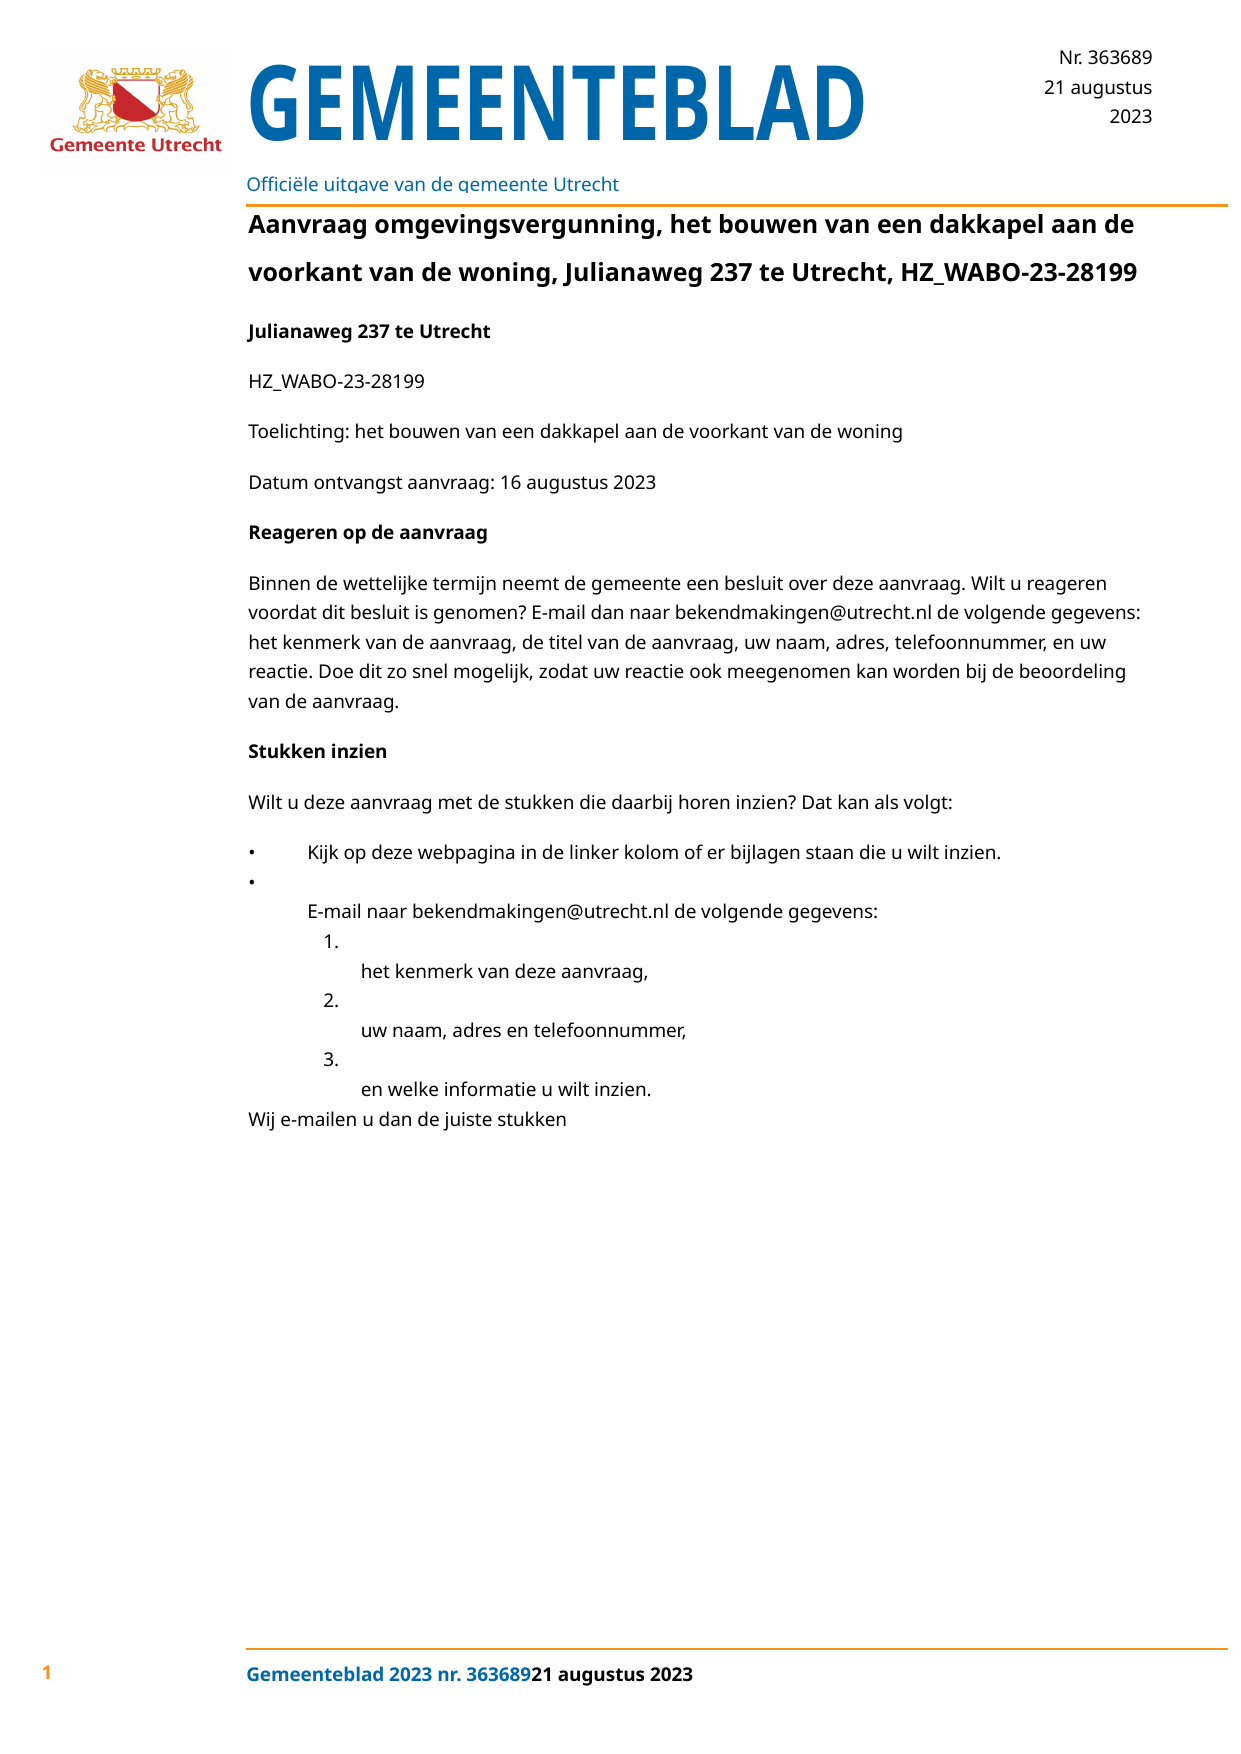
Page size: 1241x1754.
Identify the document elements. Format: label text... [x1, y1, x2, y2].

text HZ_WABO-23-28199 [248, 368, 1152, 394]
text Stukken inzien [248, 739, 1152, 764]
text Toelichting: het bouwen van een dakkapel aan de voorkant van de woning [248, 419, 1152, 444]
text Binnen de wettelijke termijn neemt de gemeente een besluit over deze aanvraag. Wilt u reageren voordat dit besluit is genomen? E-mail dan naar bekendmakingen@utrecht.nl de volgende gegevens: het kenmerk van de aanvraag, de titel van de aanvraag, uw naam, adres, telefoonnummer, en uw reactie. Doe dit zo snel mogelijk, zodat uw reactie ook meegenomen kan worden bij de beoordeling van de aanvraag. [248, 570, 1152, 714]
list en welke informatie u wilt inzien. [323, 1076, 1152, 1102]
text Wij e-mailen u dan de juiste stukken [248, 1106, 1152, 1132]
picture [41, 47, 231, 172]
list uw naam, adres en telefoonnummer, [323, 1017, 1152, 1043]
list E-mail naar bekendmakingen@utrecht.nl de volgende gegevens: [248, 899, 1152, 924]
text Wilt u deze aanvraag met de stukken die daarbij horen inzien? Dat kan als volgt: [248, 789, 1152, 815]
text Aanvraag omgevingsvergunning, het bouwen van een dakkapel aan de voorkant van de woning, Julianaweg 237 te Utrecht, HZ_WABO-23-28199 [248, 207, 1152, 288]
list Kijk op deze webpagina in de linker kolom of er bijlagen staan die u wilt inzien. [248, 839, 1152, 865]
list het kenmerk van deze aanvraag, [323, 958, 1152, 984]
text Reageren op de aanvraag [248, 519, 1152, 545]
text Julianaweg 237 te Utrecht [248, 318, 1152, 344]
text Datum ontvangst aanvraag: 16 augustus 2023 [248, 469, 1152, 495]
